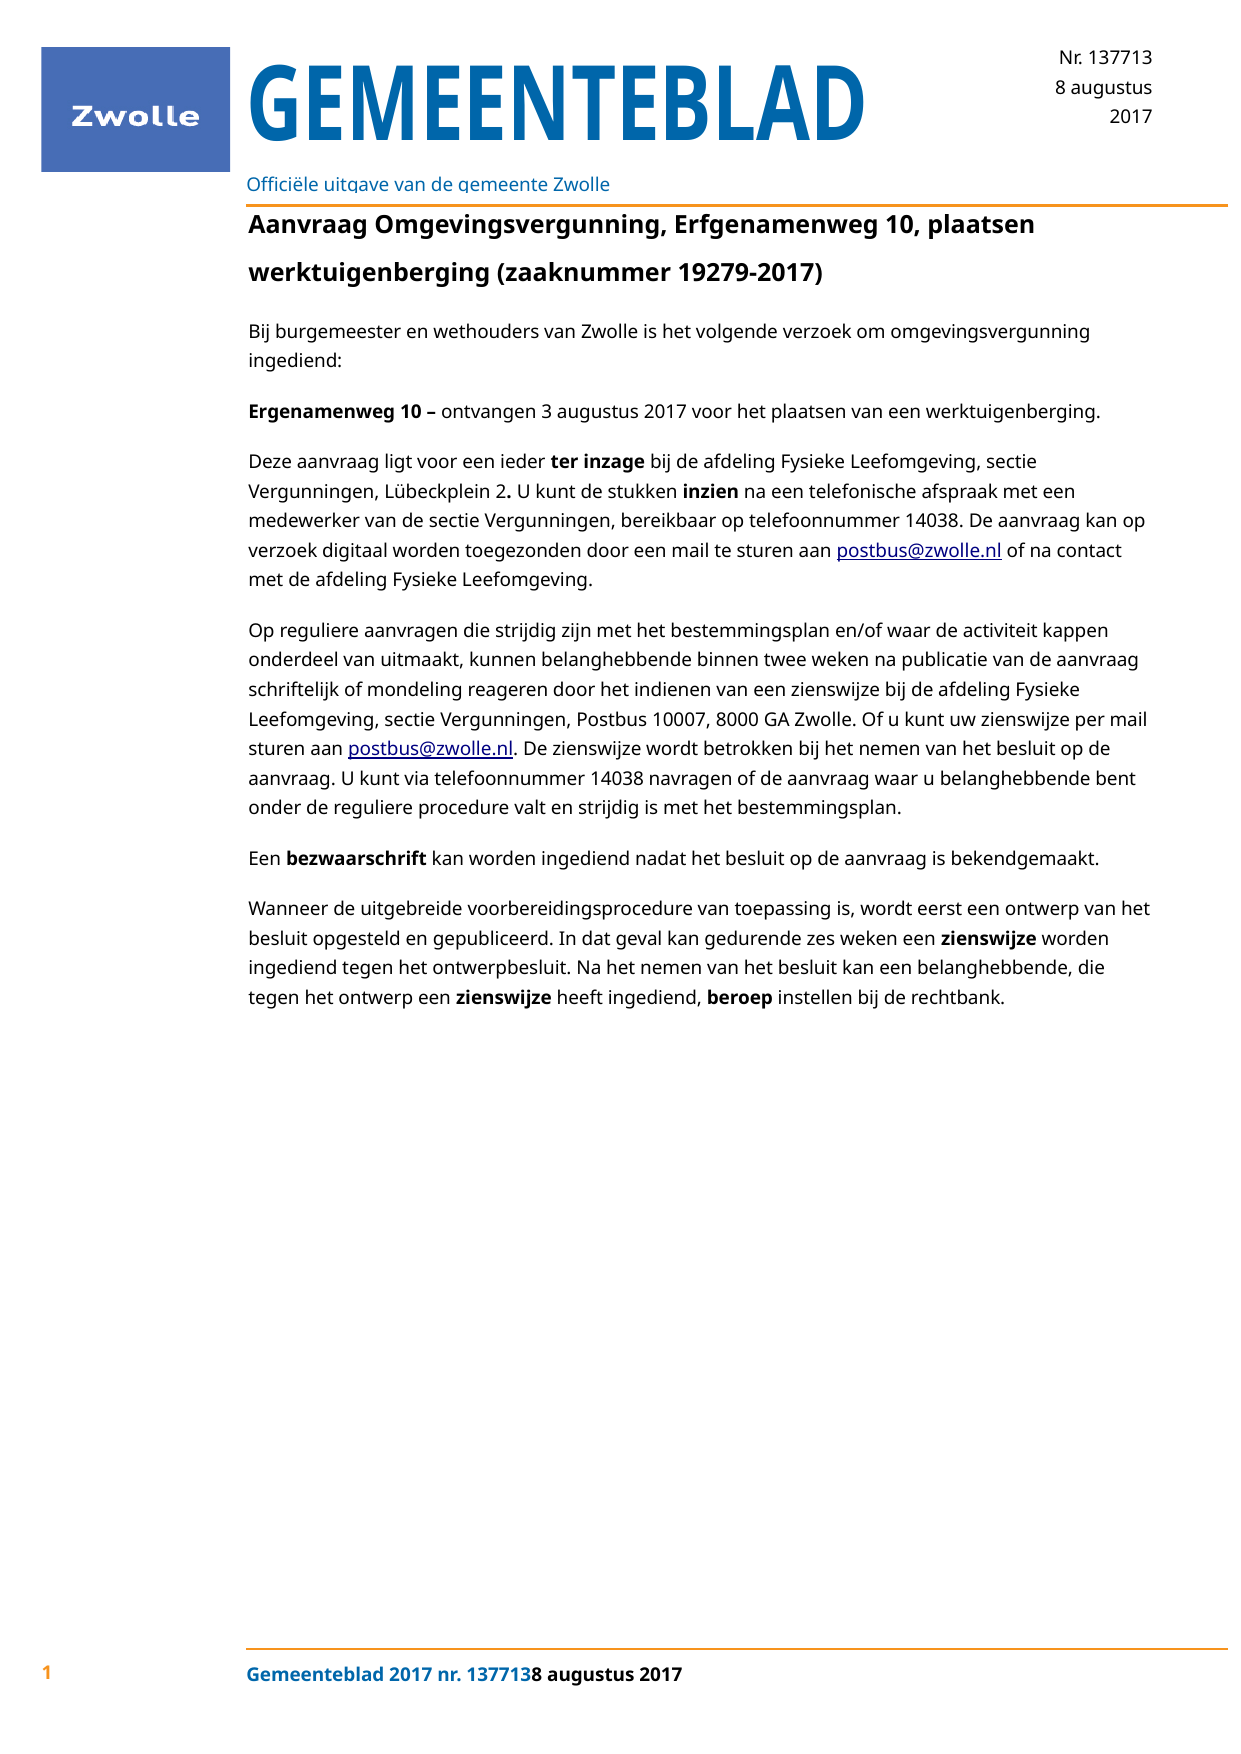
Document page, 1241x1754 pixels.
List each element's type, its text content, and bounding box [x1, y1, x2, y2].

text Aanvraag Omgevingsvergunning, Erfgenamenweg 10, plaatsen werktuigenberging (zaaknummer 19279-2017) [248, 207, 1152, 288]
text Deze aanvraag ligt voor een ieder ter inzage bij de afdeling Fysieke Leefomgeving, sectie Vergunningen, Lübeckplein 2. U kunt de stukken inzien na een telefonische afspraak met een medewerker van de sectie Vergunningen, bereikbaar op telefoonnummer 14038. De aanvraag kan op verzoek digitaal worden toegezonden door een mail te sturen aan postbus@zwolle.nl of na contact met de afdeling Fysieke Leefomgeving. [248, 448, 1152, 592]
text Een bezwaarschrift kan worden ingediend nadat het besluit op de aanvraag is bekendgemaakt. [248, 845, 1152, 871]
picture [41, 47, 231, 172]
text Bij burgemeester en wethouders van Zwolle is het volgende verzoek om omgevingsvergunning ingediend: [248, 318, 1152, 373]
text Op reguliere aanvragen die strijdig zijn met het bestemmingsplan en/of waar de activiteit kappen onderdeel van uitmaakt, kunnen belanghebbende binnen twee weken na publicatie van de aanvraag schriftelijk of mondeling reageren door het indienen van een zienswijze bij de afdeling Fysieke Leefomgeving, sectie Vergunningen, Postbus 10007, 8000 GA Zwolle. Of u kunt uw zienswijze per mail sturen aan postbus@zwolle.nl. De zienswijze wordt betrokken bij het nemen van het besluit op de aanvraag. U kunt via telefoonnummer 14038 navragen of de aanvraag waar u belanghebbende bent onder de reguliere procedure valt en strijdig is met het bestemmingsplan. [248, 617, 1152, 820]
text Ergenamenweg 10 – ontvangen 3 augustus 2017 voor het plaatsen van een werktuigenberging. [248, 398, 1152, 424]
text Wanneer de uitgebreide voorbereidingsprocedure van toepassing is, wordt eerst een ontwerp van het besluit opgesteld en gepubliceerd. In dat geval kan gedurende zes weken een zienswijze worden ingediend tegen het ontwerpbesluit. Na het nemen van het besluit kan een belanghebbende, die tegen het ontwerp een zienswijze heeft ingediend, beroep instellen bij de rechtbank. [248, 895, 1152, 1010]
